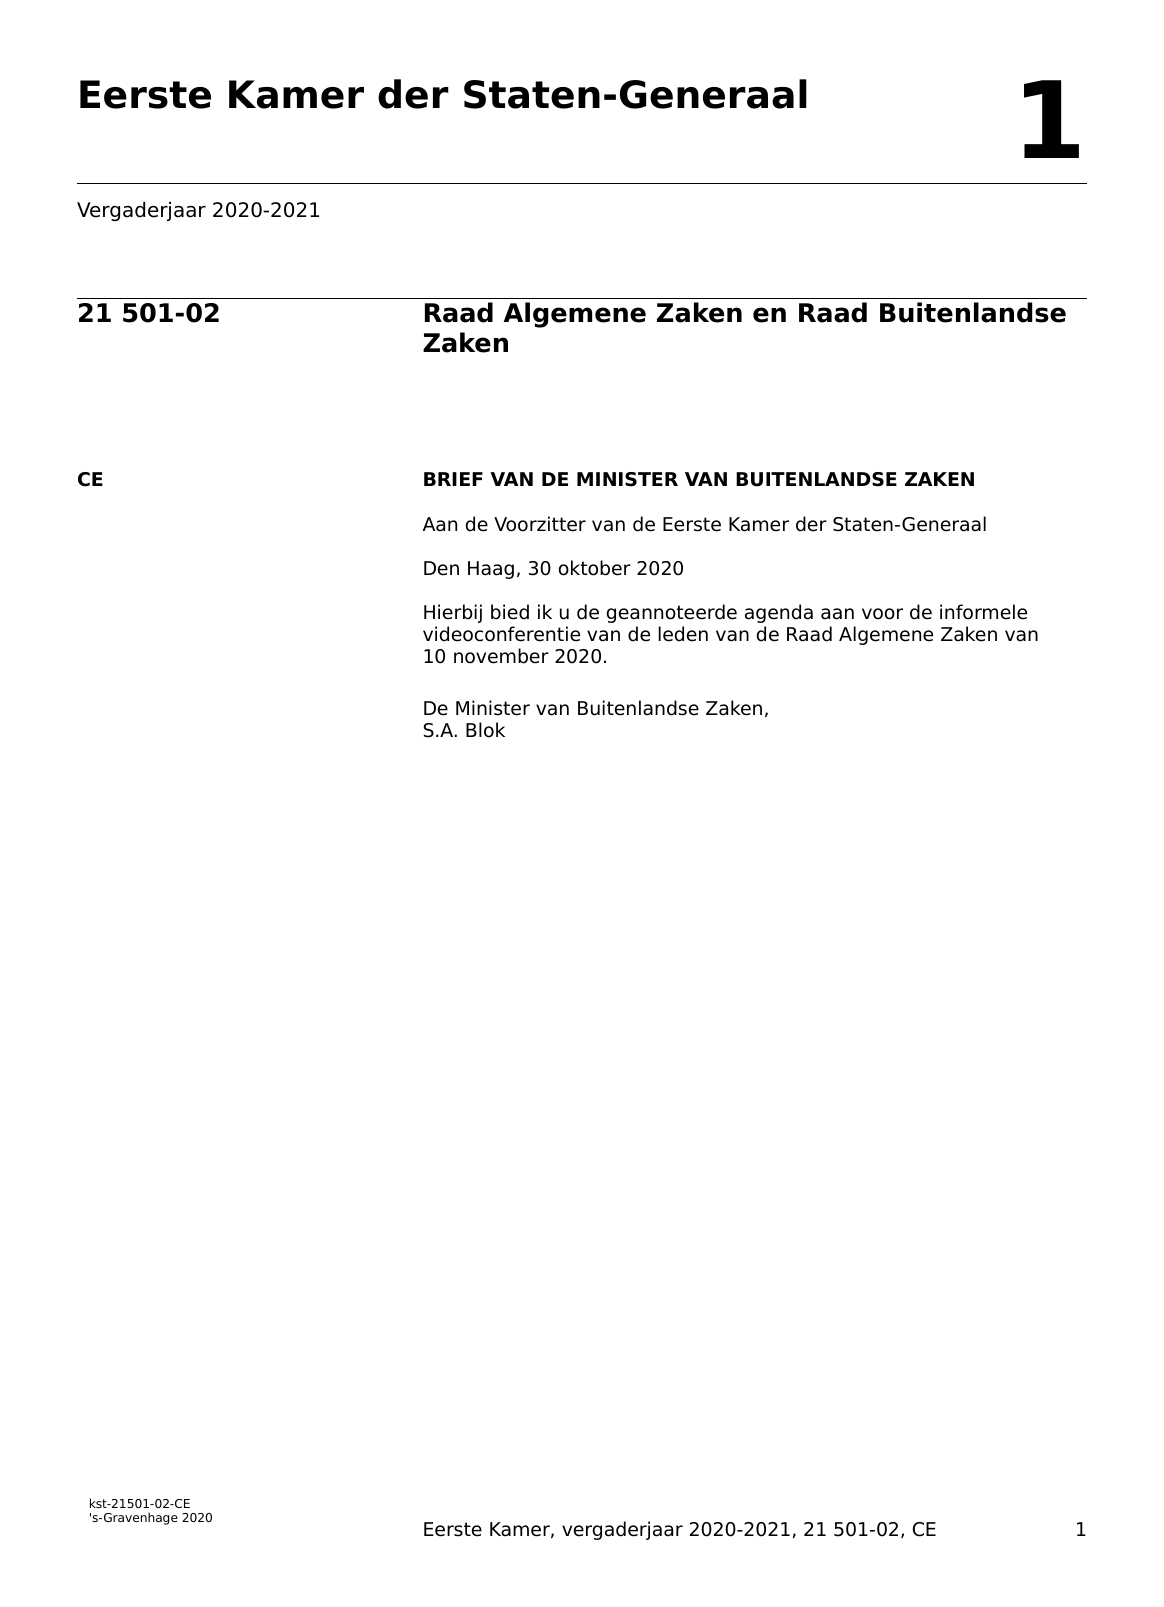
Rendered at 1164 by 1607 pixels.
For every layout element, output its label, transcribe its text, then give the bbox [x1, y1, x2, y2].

text Hierbij bied ik u de geannoteerde agenda aan voor de informele videoconferentie van de leden van de Raad Algemene Zaken van 10 november 2020. [422, 602, 1087, 668]
subtitle CE BRIEF VAN DE MINISTER VAN BUITENLANDSE ZAKEN [77, 469, 1087, 491]
text kst-21501-02-CE [88, 1497, 323, 1511]
subtitle 21 501-02 Raad Algemene Zaken en Raad Buitenlandse Zaken [77, 299, 1087, 358]
text De Minister van Buitenlandse Zaken, S.A. Blok [422, 698, 1087, 742]
table_header 1 [886, 59, 1087, 183]
table_header Eerste Kamer der Staten-Generaal [77, 59, 886, 183]
text Den Haag, 30 oktober 2020 [422, 558, 1087, 580]
text 's-Gravenhage 2020 [88, 1511, 323, 1525]
table_cell Vergaderjaar 2020-2021 [77, 184, 1087, 298]
text Aan de Voorzitter van de Eerste Kamer der Staten-Generaal [422, 513, 1087, 536]
